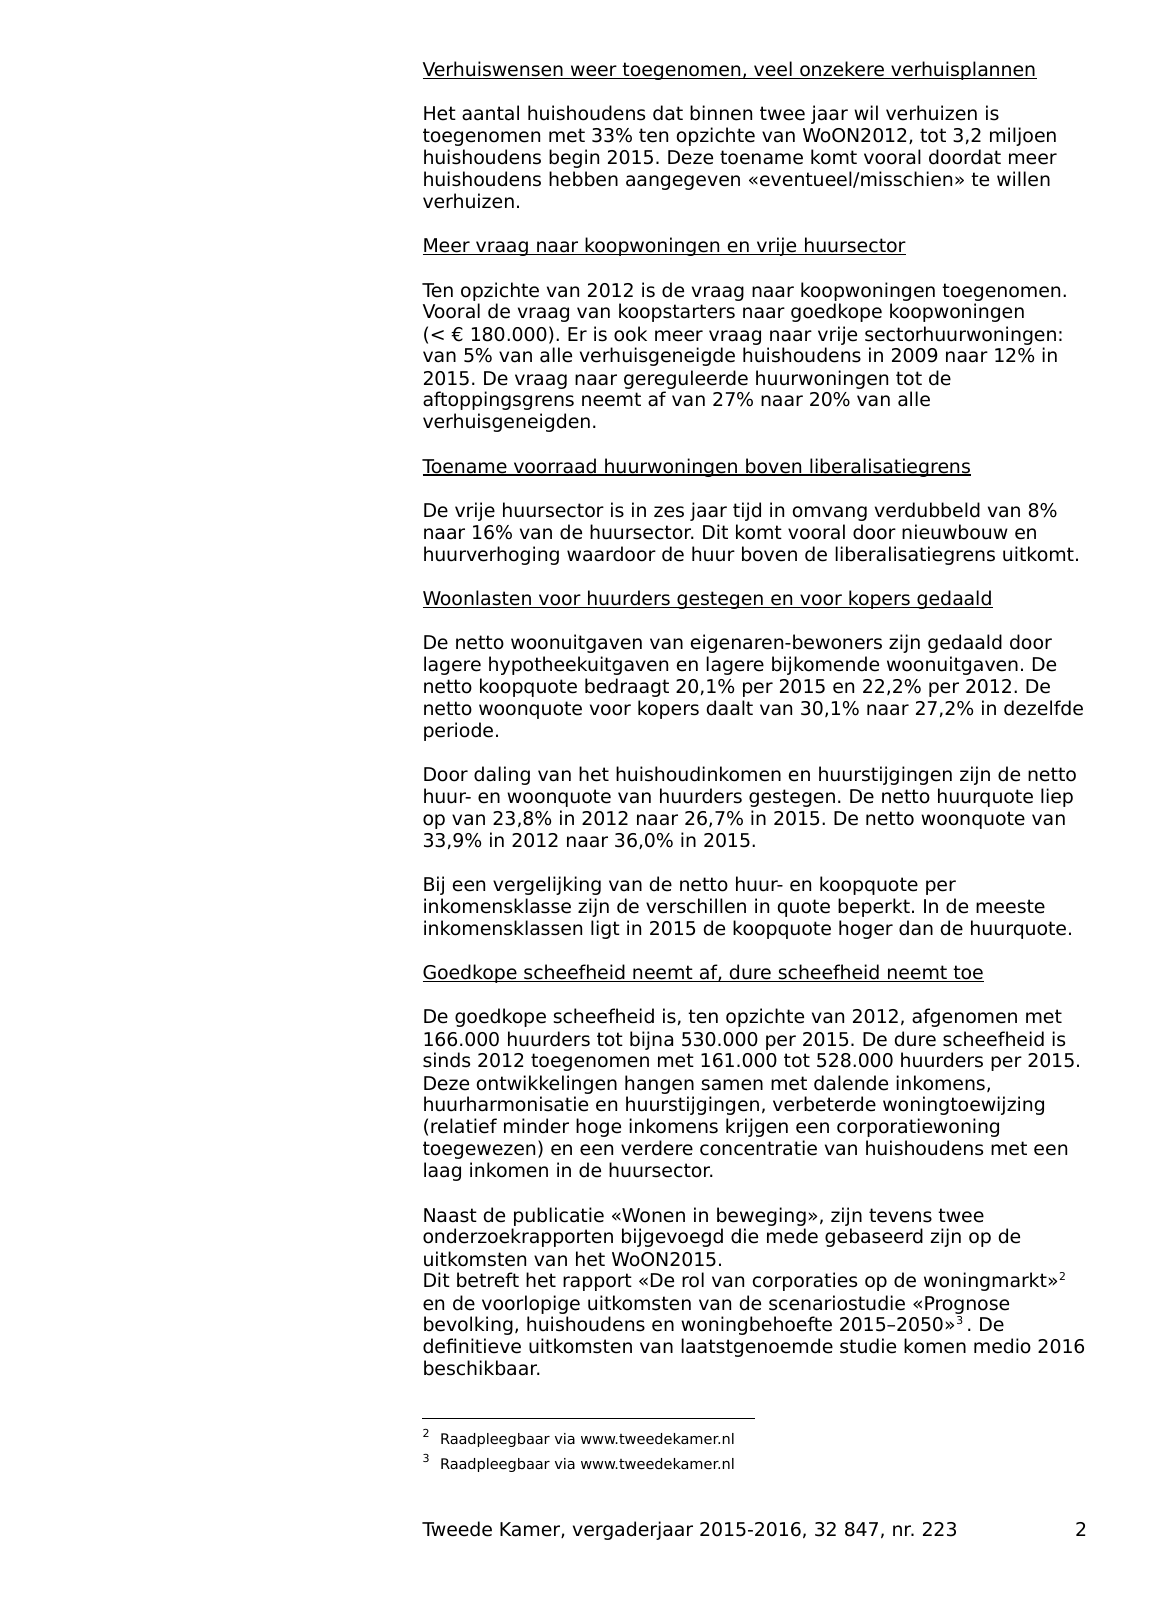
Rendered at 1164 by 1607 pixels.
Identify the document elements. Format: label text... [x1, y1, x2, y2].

text Deze ontwikkelingen hangen samen met dalende inkomens, huurharmonisatie en huurstijgingen, verbeterde woningtoewijzing (relatief minder hoge inkomens krijgen een corporatiewoning toegewezen) en een verdere concentratie van huishoudens met een laag inkomen in de huursector. [422, 1072, 1087, 1182]
text Raadpleegbaar via www.tweedekamer.nl [422, 1452, 1087, 1474]
subtitle Meer vraag naar koopwoningen en vrije huursector [422, 235, 1087, 257]
subtitle Verhuiswensen weer toegenomen, veel onzekere verhuisplannen [422, 59, 1087, 81]
subtitle Woonlasten voor huurders gestegen en voor kopers gedaald [422, 588, 1087, 610]
subtitle Goedkope scheefheid neemt af, dure scheefheid neemt toe [422, 962, 1087, 984]
text Bij een vergelijking van de netto huur- en koopquote per inkomensklasse zijn de verschillen in quote beperkt. In de meeste inkomensklassen ligt in 2015 de koopquote hoger dan de huurquote. [422, 874, 1087, 940]
text Door daling van het huishoudinkomen en huurstijgingen zijn de netto huur- en woonquote van huurders gestegen. De netto huurquote liep op van 23,8% in 2012 naar 26,7% in 2015. De netto woonquote van 33,9% in 2012 naar 36,0% in 2015. [422, 764, 1087, 852]
text De vrije huursector is in zes jaar tijd in omvang verdubbeld van 8% naar 16% van de huursector. Dit komt vooral door nieuwbouw en huurverhoging waardoor de huur boven de liberalisatiegrens uitkomt. [422, 500, 1087, 566]
text Dit betreft het rapport «De rol van corporaties op de woningmarkt» en de voorlopige uitkomsten van de scenariostudie «Prognose bevolking, huishoudens en woningbehoefte 2015–2050». De definitieve uitkomsten van laatstgenoemde studie komen medio 2016 beschikbaar. [422, 1270, 1087, 1380]
text Ten opzichte van 2012 is de vraag naar koopwoningen toegenomen. Vooral de vraag van koopstarters naar goedkope koopwoningen (< € 180.000). Er is ook meer vraag naar vrije sectorhuurwoningen: van 5% van alle verhuisgeneigde huishoudens in 2009 naar 12% in 2015. De vraag naar gereguleerde huurwoningen tot de aftoppingsgrens neemt af van 27% naar 20% van alle verhuisgeneigden. [422, 279, 1087, 433]
text De goedkope scheefheid is, ten opzichte van 2012, afgenomen met 166.000 huurders tot bijna 530.000 per 2015. De dure scheefheid is sinds 2012 toegenomen met 161.000 tot 528.000 huurders per 2015. [422, 1006, 1087, 1072]
text Het aantal huishoudens dat binnen twee jaar wil verhuizen is toegenomen met 33% ten opzichte van WoON2012, tot 3,2 miljoen huishoudens begin 2015. Deze toename komt vooral doordat meer huishoudens hebben aangegeven «eventueel/misschien» te willen verhuizen. [422, 103, 1087, 213]
text Naast de publicatie «Wonen in beweging», zijn tevens twee onderzoekrapporten bijgevoegd die mede gebaseerd zijn op de uitkomsten van het WoON2015. [422, 1204, 1087, 1270]
subtitle Toename voorraad huurwoningen boven liberalisatiegrens [422, 456, 1087, 477]
text Raadpleegbaar via www.tweedekamer.nl [422, 1427, 1087, 1449]
text De netto woonuitgaven van eigenaren-bewoners zijn gedaald door lagere hypotheekuitgaven en lagere bijkomende woonuitgaven. De netto koopquote bedraagt 20,1% per 2015 en 22,2% per 2012. De netto woonquote voor kopers daalt van 30,1% naar 27,2% in dezelfde periode. [422, 632, 1087, 742]
